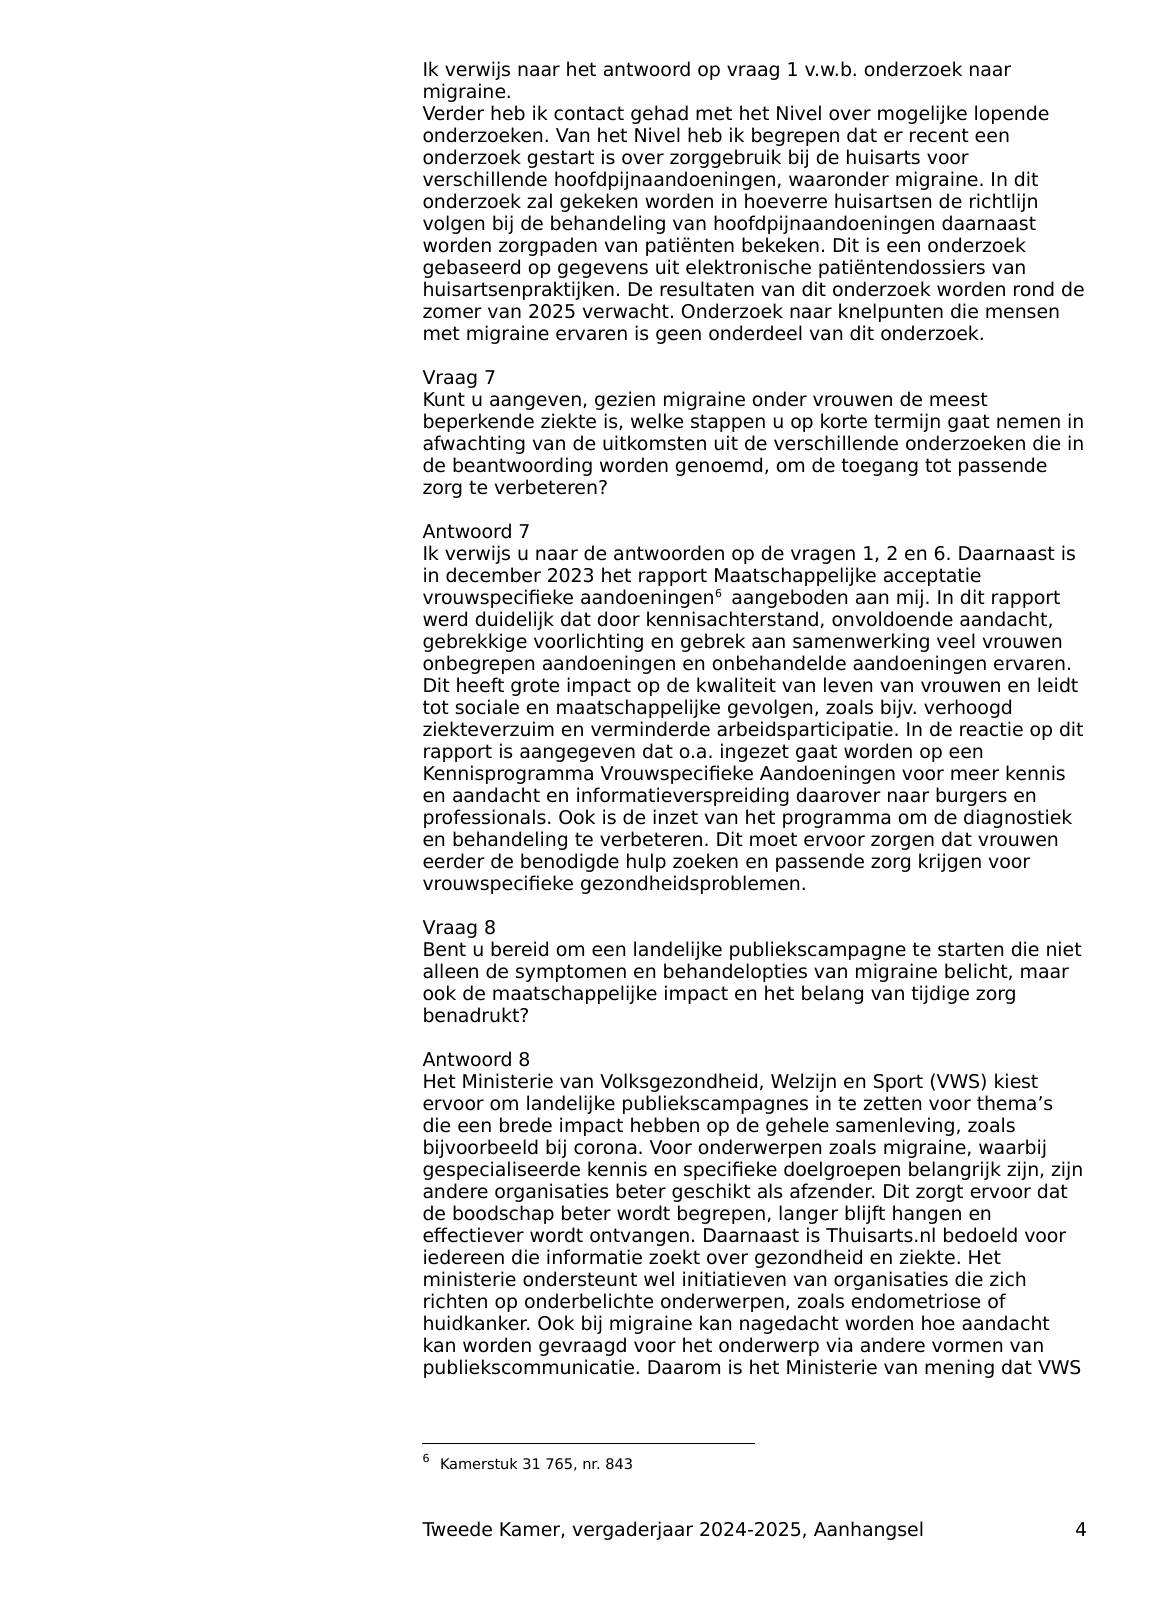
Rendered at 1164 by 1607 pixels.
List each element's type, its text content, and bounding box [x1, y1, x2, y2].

text Kamerstuk 31 765, nr. 843 [422, 1452, 1087, 1474]
text Het Ministerie van Volksgezondheid, Welzijn en Sport (VWS) kiest ervoor om landelijke publiekscampagnes in te zetten voor thema’s die een brede impact hebben op de gehele samenleving, zoals bijvoorbeeld bij corona. Voor onderwerpen zoals migraine, waarbij gespecialiseerde kennis en specifieke doelgroepen belangrijk zijn, zijn andere organisaties beter geschikt als afzender. Dit zorgt ervoor dat de boodschap beter wordt begrepen, langer blijft hangen en effectiever wordt ontvangen. Daarnaast is Thuisarts.nl bedoeld voor iedereen die informatie zoekt over gezondheid en ziekte. Het ministerie ondersteunt wel initiatieven van organisaties die zich richten op onderbelichte onderwerpen, zoals endometriose of huidkanker. Ook bij migraine kan nagedacht worden hoe aandacht kan worden gevraagd voor het onderwerp via andere vormen van publiekscommunicatie. Daarom is het Ministerie van mening dat VWS [422, 1071, 1087, 1379]
text Ik verwijs naar het antwoord op vraag 1 v.w.b. onderzoek naar migraine. [422, 59, 1087, 103]
text Kunt u aangeven, gezien migraine onder vrouwen de meest beperkende ziekte is, welke stappen u op korte termijn gaat nemen in afwachting van de uitkomsten uit de verschillende onderzoeken die in de beantwoording worden genoemd, om de toegang tot passende zorg te verbeteren? [422, 389, 1087, 499]
text Antwoord 7 [422, 521, 1087, 543]
text Vraag 7 [422, 367, 1087, 389]
text Bent u bereid om een landelijke publiekscampagne te starten die niet alleen de symptomen en behandelopties van migraine belicht, maar ook de maatschappelijke impact en het belang van tijdige zorg benadrukt? [422, 939, 1087, 1027]
text Antwoord 8 [422, 1049, 1087, 1071]
text Verder heb ik contact gehad met het Nivel over mogelijke lopende onderzoeken. Van het Nivel heb ik begrepen dat er recent een onderzoek gestart is over zorggebruik bij de huisarts voor verschillende hoofdpijnaandoeningen, waaronder migraine. In dit onderzoek zal gekeken worden in hoeverre huisartsen de richtlijn volgen bij de behandeling van hoofdpijnaandoeningen daarnaast worden zorgpaden van patiënten bekeken. Dit is een onderzoek gebaseerd op gegevens uit elektronische patiëntendossiers van huisartsenpraktijken. De resultaten van dit onderzoek worden rond de zomer van 2025 verwacht. Onderzoek naar knelpunten die mensen met migraine ervaren is geen onderdeel van dit onderzoek. [422, 103, 1087, 345]
text Vraag 8 [422, 917, 1087, 939]
text Ik verwijs u naar de antwoorden op de vragen 1, 2 en 6. Daarnaast is in december 2023 het rapport Maatschappelijke acceptatie vrouwspecifieke aandoeningen aangeboden aan mij. In dit rapport werd duidelijk dat door kennisachterstand, onvoldoende aandacht, gebrekkige voorlichting en gebrek aan samenwerking veel vrouwen onbegrepen aandoeningen en onbehandelde aandoeningen ervaren. Dit heeft grote impact op de kwaliteit van leven van vrouwen en leidt tot sociale en maatschappelijke gevolgen, zoals bijv. verhoogd ziekteverzuim en verminderde arbeidsparticipatie. In de reactie op dit rapport is aangegeven dat o.a. ingezet gaat worden op een Kennisprogramma Vrouwspecifieke Aandoeningen voor meer kennis en aandacht en informatieverspreiding daarover naar burgers en professionals. Ook is de inzet van het programma om de diagnostiek en behandeling te verbeteren. Dit moet ervoor zorgen dat vrouwen eerder de benodigde hulp zoeken en passende zorg krijgen voor vrouwspecifieke gezondheidsproblemen. [422, 543, 1087, 895]
